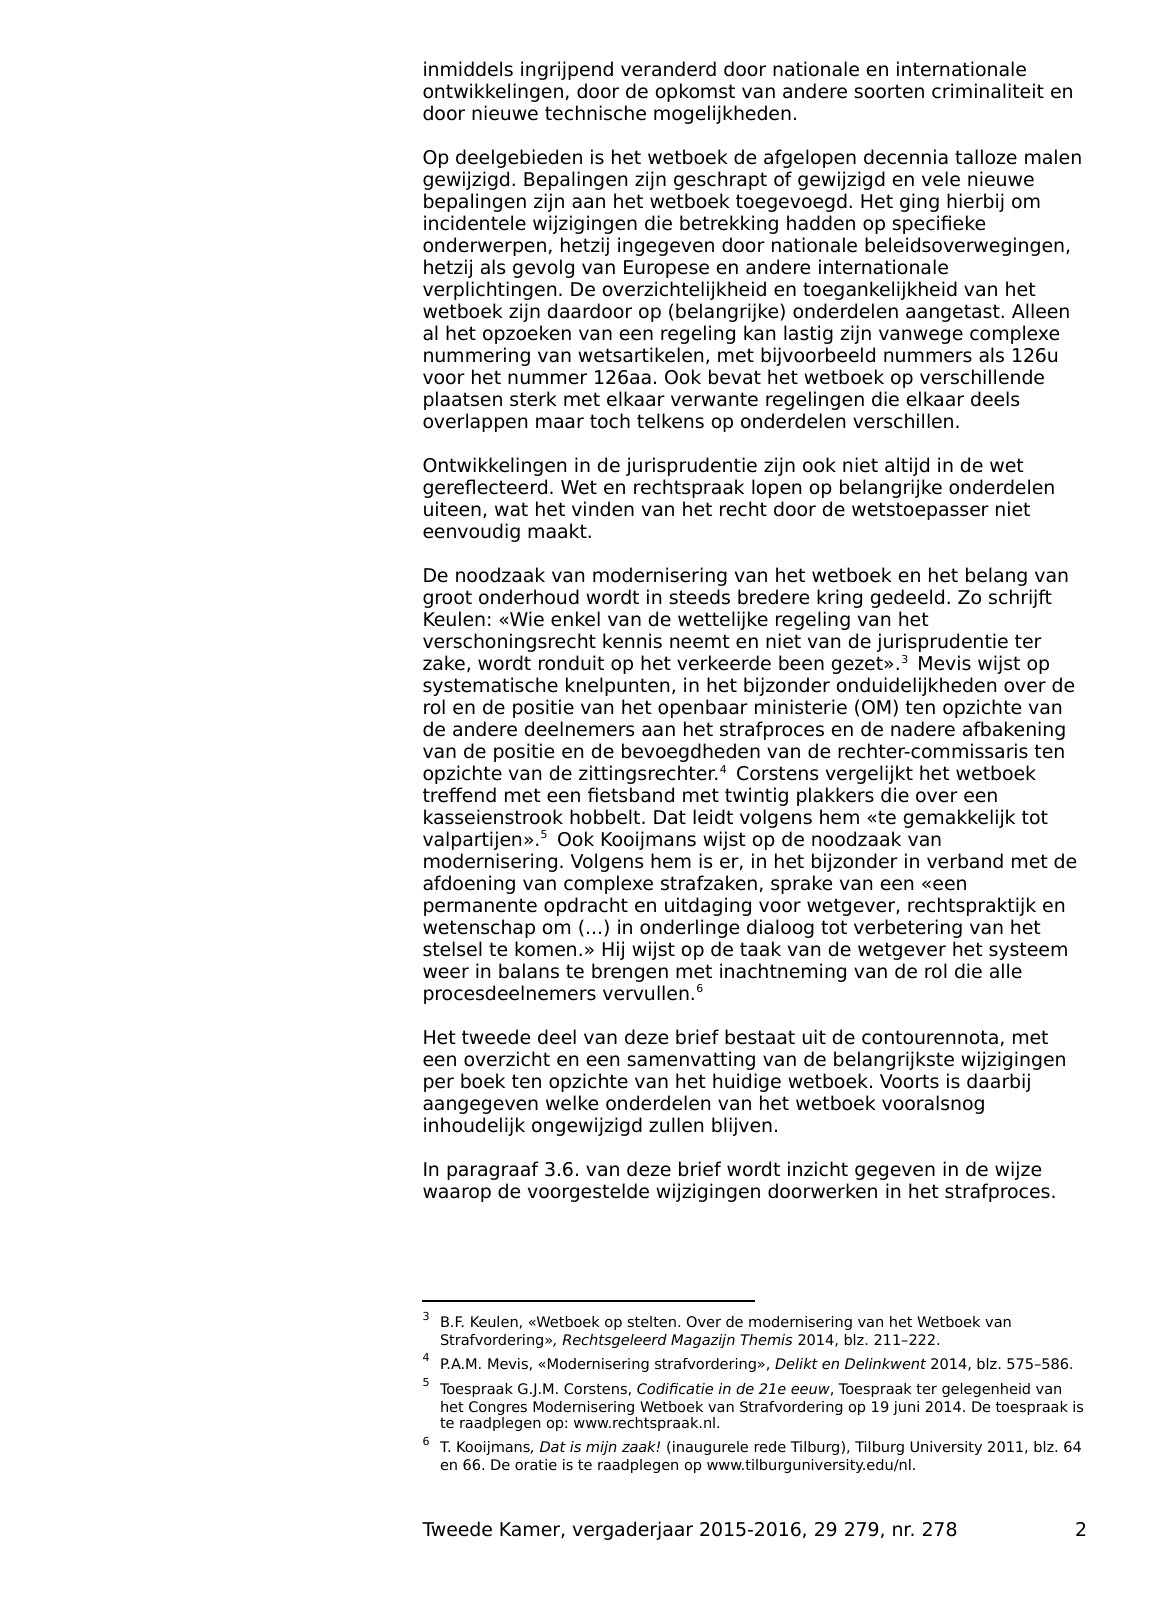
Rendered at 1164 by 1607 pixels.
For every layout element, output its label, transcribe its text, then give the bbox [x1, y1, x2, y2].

text B.F. Keulen, «Wetboek op stelten. Over de modernisering van het Wetboek van Strafvordering», Rechtsgeleerd Magazijn Themis 2014, blz. 211–222. [422, 1310, 1087, 1349]
text inmiddels ingrijpend veranderd door nationale en internationale ontwikkelingen, door de opkomst van andere soorten criminaliteit en door nieuwe technische mogelijkheden. [422, 59, 1087, 125]
text T. Kooijmans, Dat is mijn zaak! (inaugurele rede Tilburg), Tilburg University 2011, blz. 64 en 66. De oratie is te raadplegen op www.tilburguniversity.edu/nl. [422, 1435, 1087, 1474]
text Op deelgebieden is het wetboek de afgelopen decennia talloze malen gewijzigd. Bepalingen zijn geschrapt of gewijzigd en vele nieuwe bepalingen zijn aan het wetboek toegevoegd. Het ging hierbij om incidentele wijzigingen die betrekking hadden op specifieke onderwerpen, hetzij ingegeven door nationale beleidsoverwegingen, hetzij als gevolg van Europese en andere internationale verplichtingen. De overzichtelijkheid en toegankelijkheid van het wetboek zijn daardoor op (belangrijke) onderdelen aangetast. Alleen al het opzoeken van een regeling kan lastig zijn vanwege complexe nummering van wetsartikelen, met bijvoorbeeld nummers als 126u voor het nummer 126aa. Ook bevat het wetboek op verschillende plaatsen sterk met elkaar verwante regelingen die elkaar deels overlappen maar toch telkens op onderdelen verschillen. [422, 147, 1087, 433]
text Ontwikkelingen in de jurisprudentie zijn ook niet altijd in de wet gereflecteerd. Wet en rechtspraak lopen op belangrijke onderdelen uiteen, wat het vinden van het recht door de wetstoepasser niet eenvoudig maakt. [422, 455, 1087, 543]
text In paragraaf 3.6. van deze brief wordt inzicht gegeven in de wijze waarop de voorgestelde wijzigingen doorwerken in het strafproces. [422, 1159, 1087, 1203]
text Het tweede deel van deze brief bestaat uit de contourennota, met een overzicht en een samenvatting van de belangrijkste wijzigingen per boek ten opzichte van het huidige wetboek. Voorts is daarbij aangegeven welke onderdelen van het wetboek vooralsnog inhoudelijk ongewijzigd zullen blijven. [422, 1027, 1087, 1137]
text De noodzaak van modernisering van het wetboek en het belang van groot onderhoud wordt in steeds bredere kring gedeeld. Zo schrijft Keulen: «Wie enkel van de wettelijke regeling van het verschoningsrecht kennis neemt en niet van de jurisprudentie ter zake, wordt ronduit op het verkeerde been gezet». Mevis wijst op systematische knelpunten, in het bijzonder onduidelijkheden over de rol en de positie van het openbaar ministerie (OM) ten opzichte van de andere deelnemers aan het strafproces en de nadere afbakening van de positie en de bevoegdheden van de rechter-commissaris ten opzichte van de zittingsrechter. Corstens vergelijkt het wetboek treffend met een fietsband met twintig plakkers die over een kasseienstrook hobbelt. Dat leidt volgens hem «te gemakkelijk tot valpartijen». Ook Kooijmans wijst op de noodzaak van modernisering. Volgens hem is er, in het bijzonder in verband met de afdoening van complexe strafzaken, sprake van een «een permanente opdracht en uitdaging voor wetgever, rechtspraktijk en wetenschap om (...) in onderlinge dialoog tot verbetering van het stelsel te komen.» Hij wijst op de taak van de wetgever het systeem weer in balans te brengen met inachtneming van de rol die alle procesdeelnemers vervullen. [422, 565, 1087, 1005]
text Toespraak G.J.M. Corstens, Codificatie in de 21e eeuw, Toespraak ter gelegenheid van het Congres Modernisering Wetboek van Strafvordering op 19 juni 2014. De toespraak is te raadplegen op: www.rechtspraak.nl. [422, 1377, 1087, 1432]
text P.A.M. Mevis, «Modernisering strafvordering», Delikt en Delinkwent 2014, blz. 575–586. [422, 1352, 1087, 1374]
